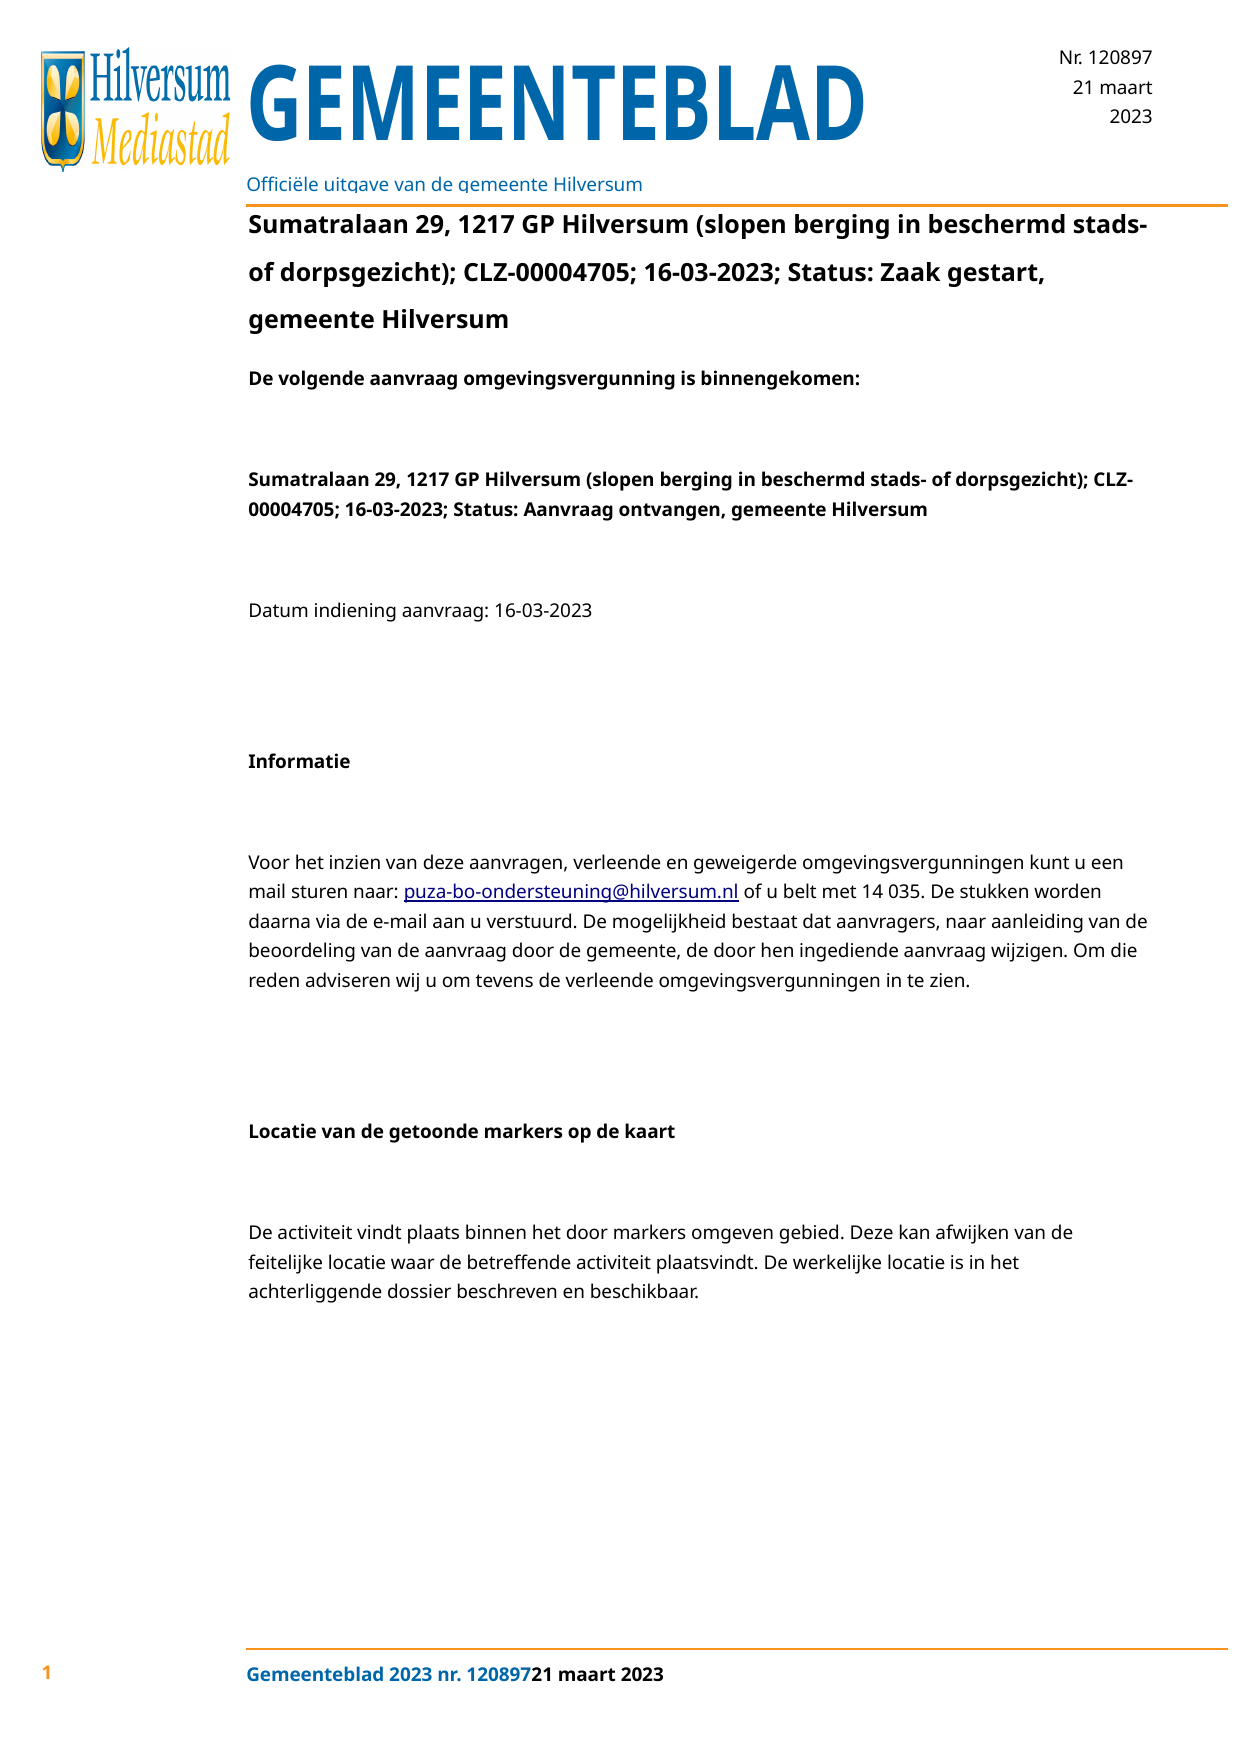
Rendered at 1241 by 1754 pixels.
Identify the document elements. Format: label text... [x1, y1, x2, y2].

text Sumatralaan 29, 1217 GP Hilversum (slopen berging in beschermd stads- of dorpsgezicht); CLZ-00004705; 16-03-2023; Status: Aanvraag ontvangen, gemeente Hilversum [248, 466, 1152, 522]
text Datum indiening aanvraag: 16-03-2023 [248, 597, 1152, 622]
text Sumatralaan 29, 1217 GP Hilversum (slopen berging in beschermd stads- of dorpsgezicht); CLZ-00004705; 16-03-2023; Status: Zaak gestart, gemeente Hilversum [248, 207, 1152, 336]
text De volgende aanvraag omgevingsvergunning is binnengekomen: [248, 366, 1152, 391]
picture [41, 47, 231, 172]
text Voor het inzien van deze aanvragen, verleende en geweigerde omgevingsvergunningen kunt u een mail sturen naar: puza-bo-ondersteuning@hilversum.nl of u belt met 14 035. De stukken worden daarna via de e-mail aan u verstuurd. De mogelijkheid bestaat dat aanvragers, naar aanleiding van de beoordeling van de aanvraag door de gemeente, de door hen ingediende aanvraag wijzigen. Om die reden adviseren wij u om tevens de verleende omgevingsvergunningen in te zien. [248, 849, 1152, 993]
text Locatie van de getoonde markers op de kaart [248, 1118, 1152, 1144]
text De activiteit vindt plaats binnen het door markers omgeven gebied. Deze kan afwijken van de feitelijke locatie waar de betreffende activiteit plaatsvindt. De werkelijke locatie is in het achterliggende dossier beschreven en beschikbaar. [248, 1219, 1152, 1304]
text Informatie [248, 748, 1152, 774]
